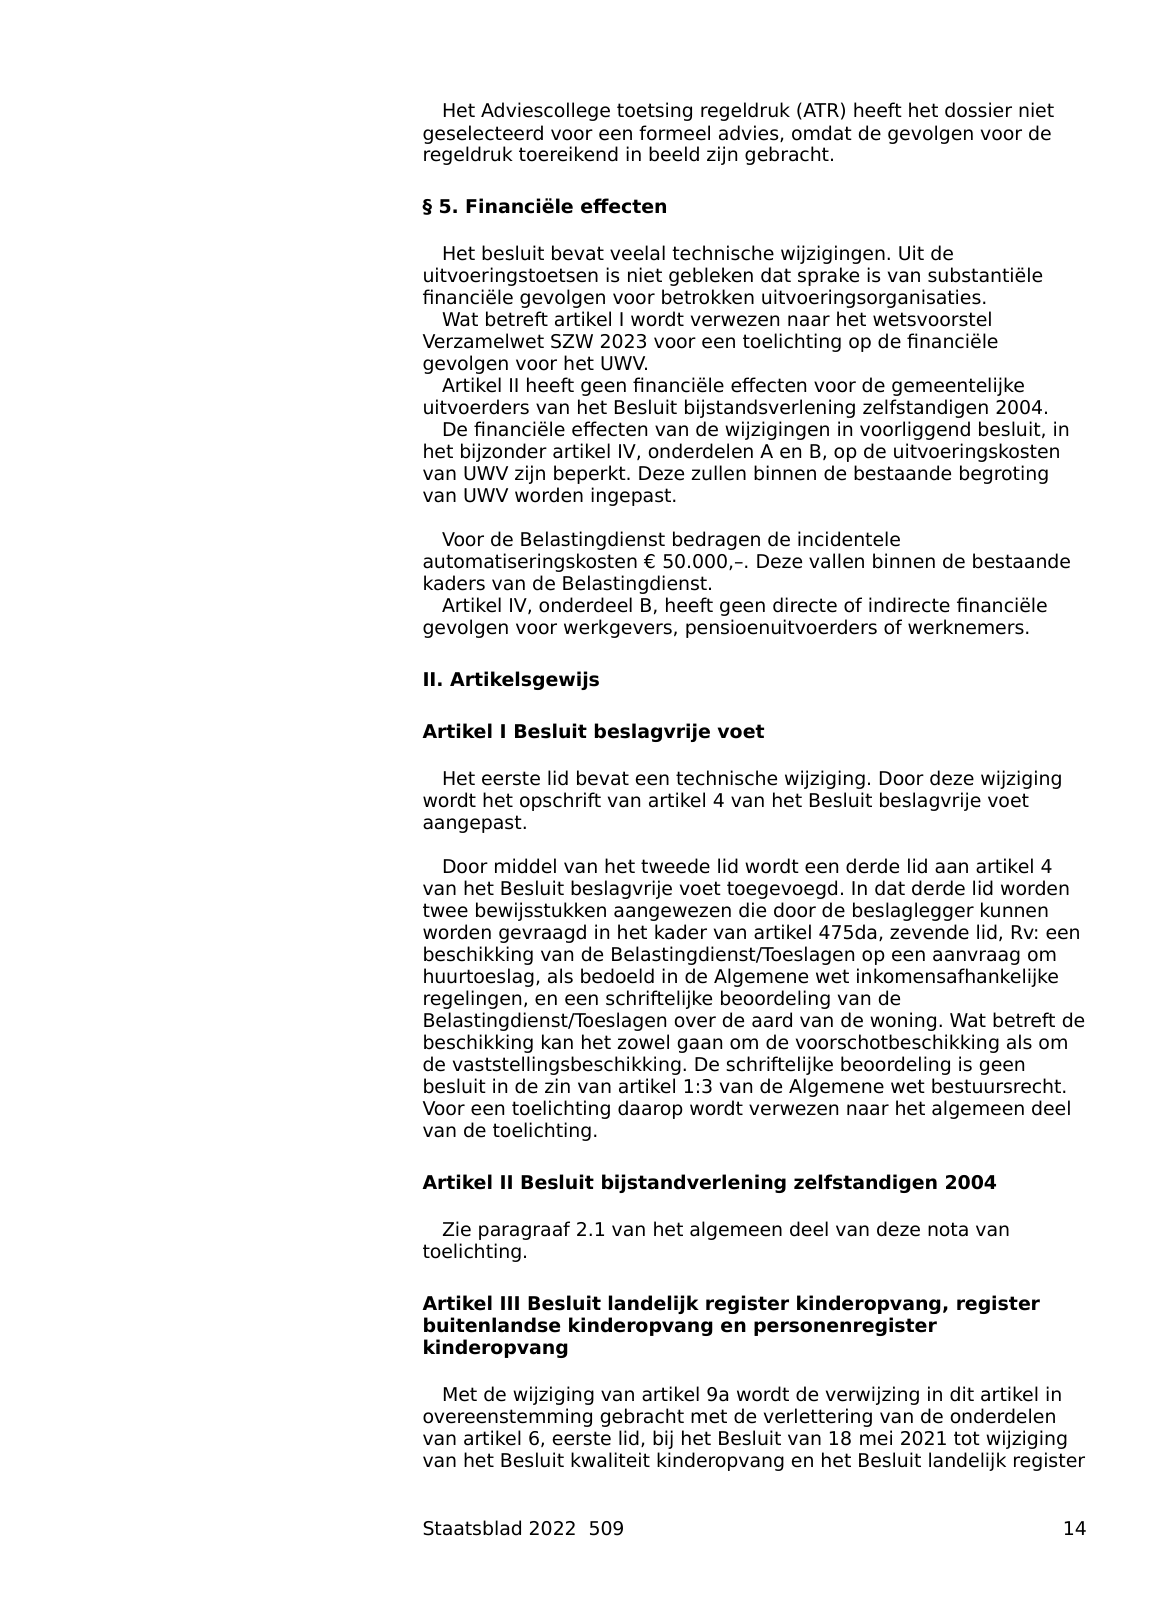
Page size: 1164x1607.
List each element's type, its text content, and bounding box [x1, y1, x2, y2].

text Voor de Belastingdienst bedragen de incidentele automatiseringskosten € 50.000,–. Deze vallen binnen de bestaande kaders van de Belastingdienst. [422, 529, 1087, 595]
text Artikel IV, onderdeel B, heeft geen directe of indirecte financiële gevolgen voor werkgevers, pensioenuitvoerders of werknemers. [422, 595, 1087, 639]
text Het besluit bevat veelal technische wijzigingen. Uit de uitvoeringstoetsen is niet gebleken dat sprake is van substantiële financiële gevolgen voor betrokken uitvoeringsorganisaties. [422, 243, 1087, 309]
subtitle II. Artikelsgewijs [422, 669, 1087, 691]
subtitle Artikel I Besluit beslagvrije voet [422, 721, 1087, 743]
text Met de wijziging van artikel 9a wordt de verwijzing in dit artikel in overeenstemming gebracht met de verlettering van de onderdelen van artikel 6, eerste lid, bij het Besluit van 18 mei 2021 tot wijziging van het Besluit kwaliteit kinderopvang en het Besluit landelijk register [422, 1384, 1087, 1472]
text De financiële effecten van de wijzigingen in voorliggend besluit, in het bijzonder artikel IV, onderdelen A en B, op de uitvoeringskosten van UWV zijn beperkt. Deze zullen binnen de bestaande begroting van UWV worden ingepast. [422, 419, 1087, 507]
subtitle Artikel III Besluit landelijk register kinderopvang, register buitenlandse kinderopvang en personenregister kinderopvang [422, 1293, 1087, 1359]
subtitle § 5. Financiële effecten [422, 196, 1087, 218]
text Wat betreft artikel I wordt verwezen naar het wetsvoorstel Verzamelwet SZW 2023 voor een toelichting op de financiële gevolgen voor het UWV. [422, 309, 1087, 375]
text Het Adviescollege toetsing regeldruk (ATR) heeft het dossier niet geselecteerd voor een formeel advies, omdat de gevolgen voor de regeldruk toereikend in beeld zijn gebracht. [422, 100, 1087, 166]
subtitle Artikel II Besluit bijstandverlening zelfstandigen 2004 [422, 1172, 1087, 1194]
text Zie paragraaf 2.1 van het algemeen deel van deze nota van toelichting. [422, 1219, 1087, 1263]
text Door middel van het tweede lid wordt een derde lid aan artikel 4 van het Besluit beslagvrije voet toegevoegd. In dat derde lid worden twee bewijsstukken aangewezen die door de beslaglegger kunnen worden gevraagd in het kader van artikel 475da, zevende lid, Rv: een beschikking van de Belastingdienst/Toeslagen op een aanvraag om huurtoeslag, als bedoeld in de Algemene wet inkomensafhankelijke regelingen, en een schriftelijke beoordeling van de Belastingdienst/Toeslagen over de aard van de woning. Wat betreft de beschikking kan het zowel gaan om de voorschotbeschikking als om de vaststellingsbeschikking. De schriftelijke beoordeling is geen besluit in de zin van artikel 1:3 van de Algemene wet bestuursrecht. Voor een toelichting daarop wordt verwezen naar het algemeen deel van de toelichting. [422, 856, 1087, 1142]
text Artikel II heeft geen financiële effecten voor de gemeentelijke uitvoerders van het Besluit bijstandsverlening zelfstandigen 2004. [422, 375, 1087, 419]
text Het eerste lid bevat een technische wijziging. Door deze wijziging wordt het opschrift van artikel 4 van het Besluit beslagvrije voet aangepast. [422, 768, 1087, 834]
